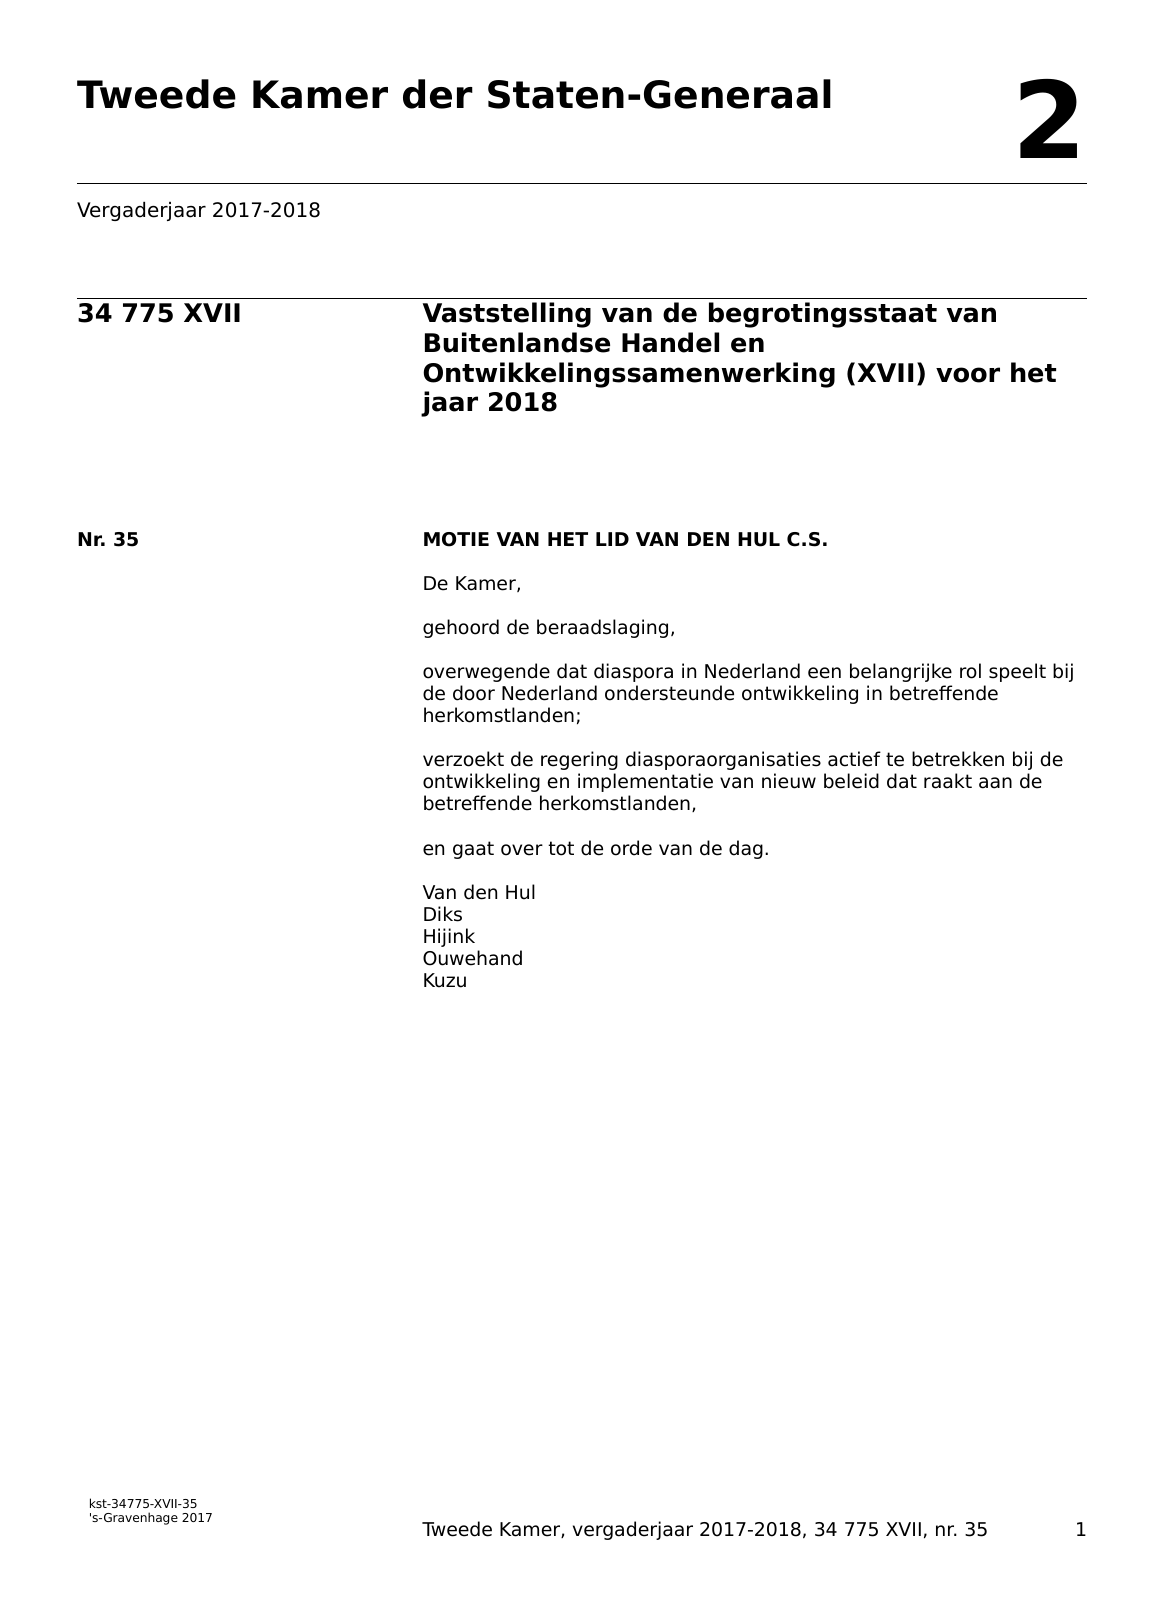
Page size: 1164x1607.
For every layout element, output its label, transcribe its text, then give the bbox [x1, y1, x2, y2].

text Van den Hul [422, 882, 1087, 904]
text overwegende dat diaspora in Nederland een belangrijke rol speelt bij de door Nederland ondersteunde ontwikkeling in betreffende herkomstlanden; [422, 661, 1087, 727]
subtitle Nr. 35 MOTIE VAN HET LID VAN DEN HUL C.S. [77, 529, 1087, 551]
text Diks [422, 904, 1087, 926]
text kst-34775-XVII-35 [88, 1497, 323, 1511]
text gehoord de beraadslaging, [422, 617, 1087, 639]
text De Kamer, [422, 573, 1087, 595]
text Kuzu [422, 969, 1087, 992]
table_cell Vergaderjaar 2017-2018 [77, 184, 1087, 298]
text verzoekt de regering diasporaorganisaties actief te betrekken bij de ontwikkeling en implementatie van nieuw beleid dat raakt aan de betreffende herkomstlanden, [422, 749, 1087, 815]
subtitle 34 775 XVII Vaststelling van de begrotingsstaat van Buitenlandse Handel en Ontwikkelingssamenwerking (XVII) voor het jaar 2018 [77, 299, 1087, 418]
text Ouwehand [422, 948, 1087, 969]
table_header Tweede Kamer der Staten-Generaal [77, 59, 886, 183]
text 's-Gravenhage 2017 [88, 1511, 323, 1525]
table_header 2 [886, 59, 1087, 183]
text Hijink [422, 926, 1087, 948]
text en gaat over tot de orde van de dag. [422, 837, 1087, 859]
